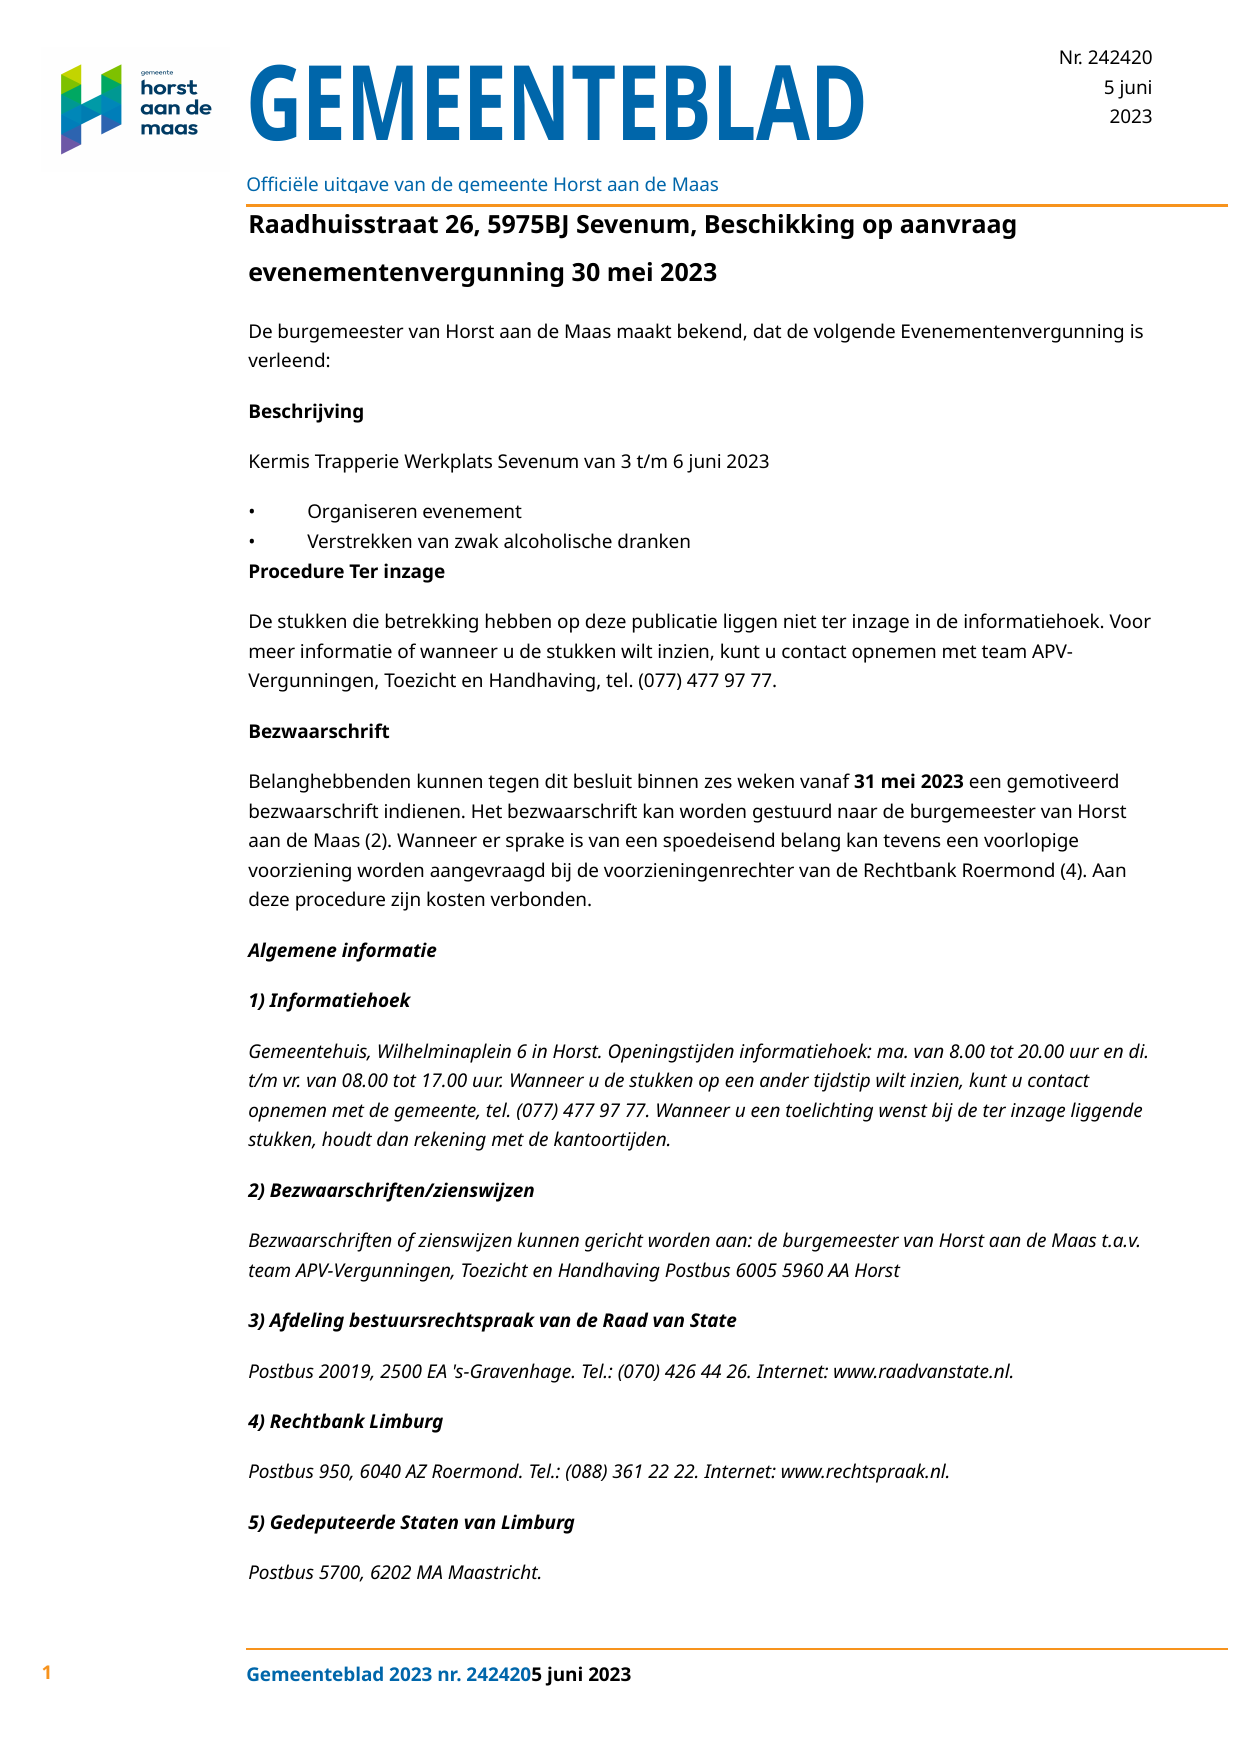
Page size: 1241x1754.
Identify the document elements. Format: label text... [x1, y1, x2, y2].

text Postbus 950, 6040 AZ Roermond. Tel.: (088) 361 22 22. Internet: www.rechtspraak.nl. [248, 1459, 1152, 1484]
text 4) Rechtbank Limburg [248, 1408, 1152, 1434]
text Bezwaarschrift [248, 718, 1152, 744]
text Raadhuisstraat 26, 5975BJ Sevenum, Beschikking op aanvraag evenementenvergunning 30 mei 2023 [248, 207, 1152, 288]
text De stukken die betrekking hebben op deze publicatie liggen niet ter inzage in de informatiehoek. Voor meer informatie of wanneer u de stukken wilt inzien, kunt u contact opnemen met team APV-Vergunningen, Toezicht en Handhaving, tel. (077) 477 97 77. [248, 608, 1152, 693]
text 5) Gedeputeerde Staten van Limburg [248, 1509, 1152, 1535]
text Gemeentehuis, Wilhelminaplein 6 in Horst. Openingstijden informatiehoek: ma. van 8.00 tot 20.00 uur en di. t/m vr. van 08.00 tot 17.00 uur. Wanneer u de stukken op een ander tijdstip wilt inzien, kunt u contact opnemen met de gemeente, tel. (077) 477 97 77. Wanneer u een toelichting wenst bij de ter inzage liggende stukken, houdt dan rekening met de kantoortijden. [248, 1038, 1152, 1152]
text Bezwaarschriften of zienswijzen kunnen gericht worden aan: de burgemeester van Horst aan de Maas t.a.v. team APV-Vergunningen, Toezicht en Handhaving Postbus 6005 5960 AA Horst [248, 1227, 1152, 1283]
text 3) Afdeling bestuursrechtspraak van de Raad van State [248, 1307, 1152, 1333]
text Procedure Ter inzage [248, 558, 1152, 584]
list Organiseren evenement [248, 499, 1152, 524]
text De burgemeester van Horst aan de Maas maakt bekend, dat de volgende Evenementenvergunning is verleend: [248, 318, 1152, 373]
text 2) Bezwaarschriften/zienswijzen [248, 1177, 1152, 1203]
text Beschrijving [248, 398, 1152, 424]
text Belanghebbenden kunnen tegen dit besluit binnen zes weken vanaf 31 mei 2023 een gemotiveerd bezwaarschrift indienen. Het bezwaarschrift kan worden gestuurd naar de burgemeester van Horst aan de Maas (2). Wanneer er sprake is van een spoedeisend belang kan tevens een voorlopige voorziening worden aangevraagd bij de voorzieningenrechter van de Rechtbank Roermond (4). Aan deze procedure zijn kosten verbonden. [248, 768, 1152, 912]
text 1) Informatiehoek [248, 987, 1152, 1013]
text Postbus 5700, 6202 MA Maastricht. [248, 1559, 1152, 1585]
text Algemene informatie [248, 937, 1152, 963]
picture [41, 47, 231, 172]
text Postbus 20019, 2500 EA 's-Gravenhage. Tel.: (070) 426 44 26. Internet: www.raadvanstate.nl. [248, 1358, 1152, 1384]
text Kermis Trapperie Werkplats Sevenum van 3 t/m 6 juni 2023 [248, 448, 1152, 474]
list Verstrekken van zwak alcoholische dranken [248, 528, 1152, 554]
